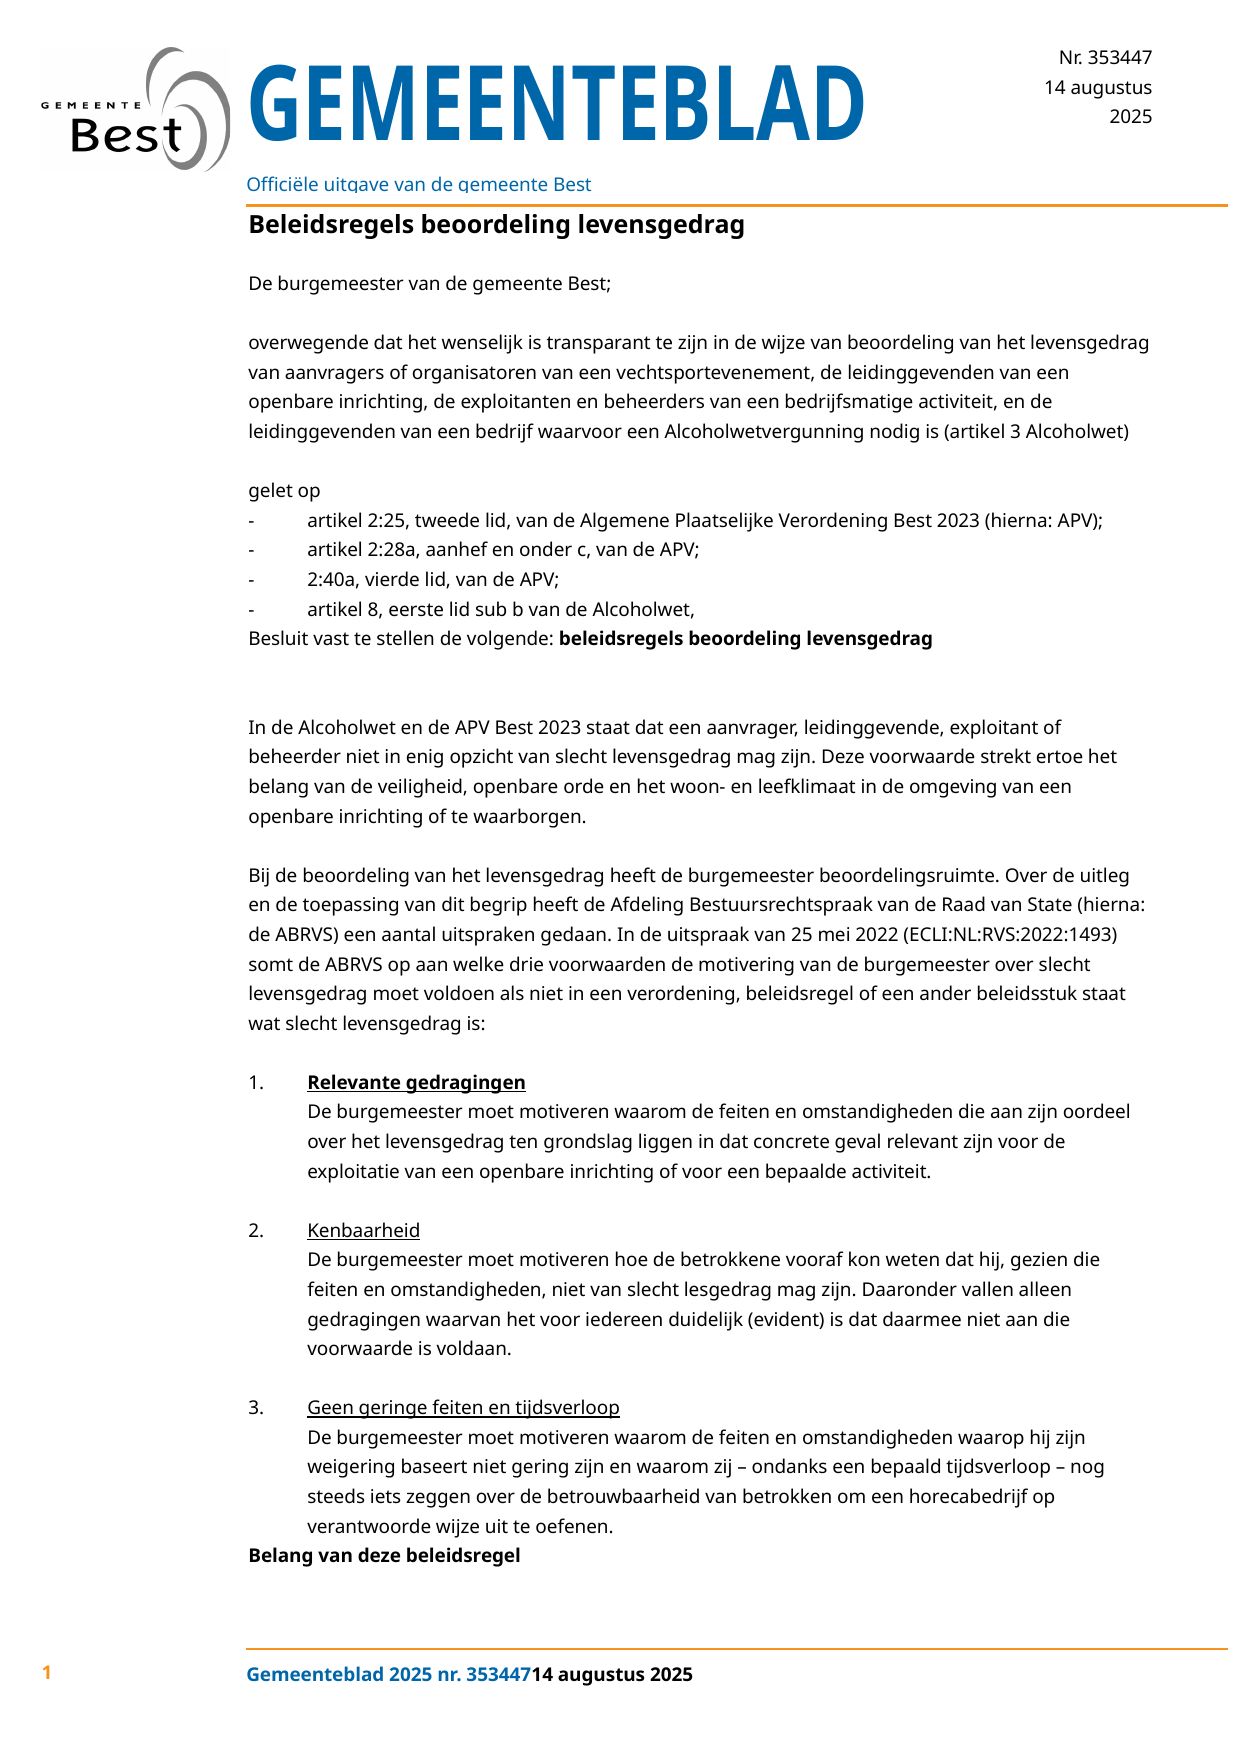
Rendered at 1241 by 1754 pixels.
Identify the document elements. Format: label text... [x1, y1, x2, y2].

list artikel 2:28a, aanhef en onder c, van de APV; [248, 537, 1152, 562]
picture [41, 47, 231, 172]
text Beleidsregels beoordeling levensgedrag [248, 207, 1152, 241]
list Kenbaarheid [248, 1217, 1152, 1243]
list De burgemeester moet motiveren waarom de feiten en omstandigheden die aan zijn oordeel over het levensgedrag ten grondslag liggen in dat concrete geval relevant zijn voor de exploitatie van een openbare inrichting of voor een bepaalde activiteit. [248, 1099, 1152, 1183]
text van aanvragers of organisatoren van een vechtsportevenement, de leidinggevenden van een openbare inrichting, de exploitanten en beheerders van een bedrijfsmatige activiteit, en de leidinggevenden van een bedrijf waarvoor een Alcoholwetvergunning nodig is (artikel 3 Alcoholwet) [248, 359, 1152, 444]
list 2:40a, vierde lid, van de APV; [248, 566, 1152, 592]
text In de Alcoholwet en de APV Best 2023 staat dat een aanvrager, leidinggevende, exploitant of beheerder niet in enig opzicht van slecht levensgedrag mag zijn. Deze voorwaarde strekt ertoe het belang van de veiligheid, openbare orde en het woon- en leefklimaat in de omgeving van een openbare inrichting of te waarborgen. [248, 714, 1152, 828]
text Besluit vast te stellen de volgende: beleidsregels beoordeling levensgedrag [248, 625, 1152, 651]
text Bij de beoordeling van het levensgedrag heeft de burgemeester beoordelingsruimte. Over de uitleg en de toepassing van dit begrip heeft de Afdeling Bestuursrechtspraak van de Raad van State (hierna: de ABRVS) een aantal uitspraken gedaan. In de uitspraak van 25 mei 2022 (ECLI:NL:RVS:2022:1493) somt de ABRVS op aan welke drie voorwaarden de motivering van de burgemeester over slecht levensgedrag moet voldoen als niet in een verordening, beleidsregel of een ander beleidsstuk staat wat slecht levensgedrag is: [248, 862, 1152, 1036]
text De burgemeester van de gemeente Best; [248, 270, 1152, 296]
list Relevante gedragingen [248, 1069, 1152, 1095]
list artikel 8, eerste lid sub b van de Alcoholwet, [248, 596, 1152, 621]
text overwegende dat het wenselijk is transparant te zijn in de wijze van beoordeling van het levensgedrag [248, 329, 1152, 355]
text gelet op [248, 477, 1152, 503]
list artikel 2:25, tweede lid, van de Algemene Plaatselijke Verordening Best 2023 (hierna: APV); [248, 507, 1152, 533]
list De burgemeester moet motiveren hoe de betrokkene vooraf kon weten dat hij, gezien die feiten en omstandigheden, niet van slecht lesgedrag mag zijn. Daaronder vallen alleen gedragingen waarvan het voor iedereen duidelijk (evident) is dat daarmee niet aan die voorwaarde is voldaan. [248, 1247, 1152, 1361]
text Belang van deze beleidsregel [248, 1542, 1152, 1568]
list Geen geringe feiten en tijdsverloop [248, 1394, 1152, 1420]
list De burgemeester moet motiveren waarom de feiten en omstandigheden waarop hij zijn weigering baseert niet gering zijn en waarom zij – ondanks een bepaald tijdsverloop – nog steeds iets zeggen over de betrouwbaarheid van betrokken om een horecabedrijf op verantwoorde wijze uit te oefenen. [248, 1424, 1152, 1538]
